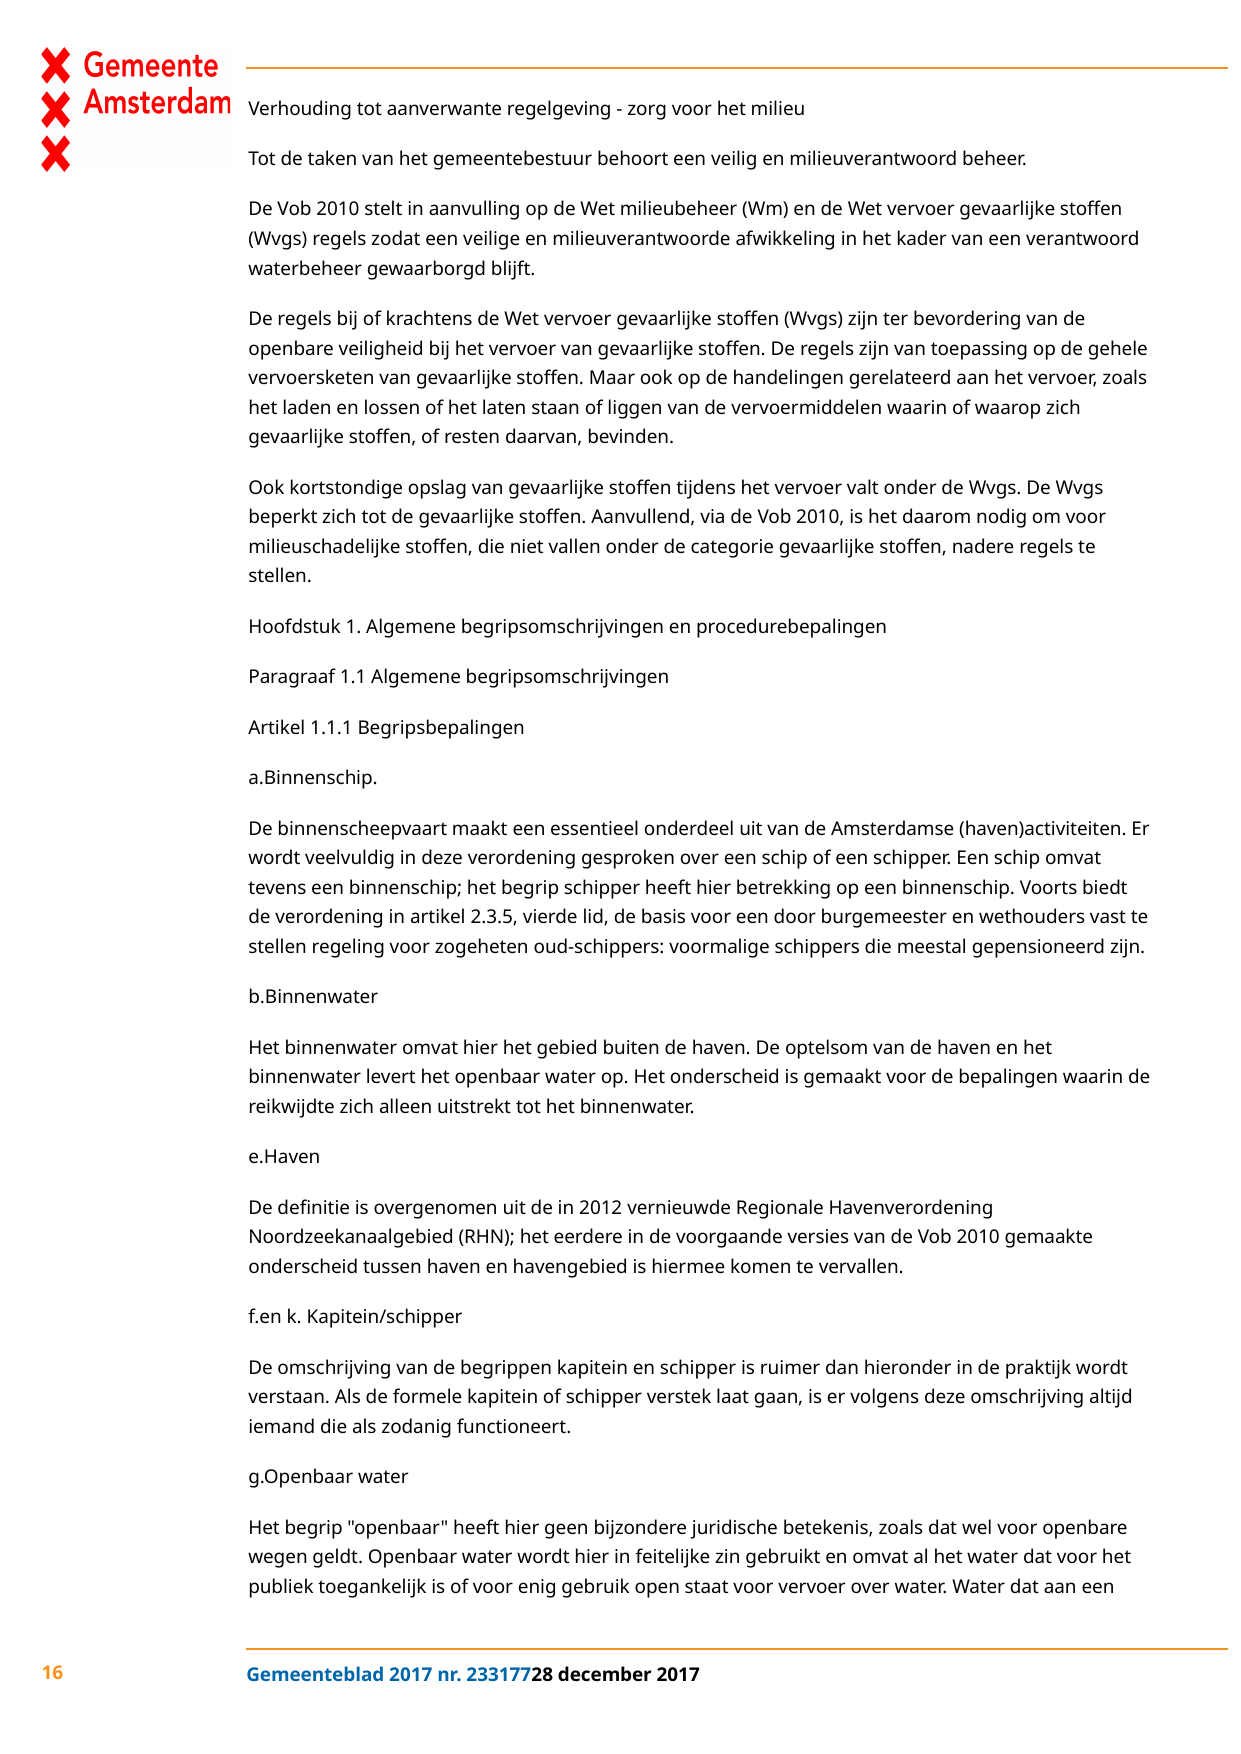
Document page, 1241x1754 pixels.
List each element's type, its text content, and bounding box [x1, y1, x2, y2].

text e.Haven [248, 1143, 1152, 1169]
text a.Binnenschip. [248, 764, 1152, 790]
text Verhouding tot aanverwante regelgeving - zorg voor het milieu [248, 95, 1152, 121]
picture [41, 47, 231, 172]
text b.Binnenwater [248, 983, 1152, 1009]
text g.Openbaar water [248, 1463, 1152, 1489]
text f.en k. Kapitein/schipper [248, 1303, 1152, 1329]
text Tot de taken van het gemeentebestuur behoort een veilig en milieuverantwoord beheer. [248, 145, 1152, 171]
text De definitie is overgenomen uit de in 2012 vernieuwde Regionale Havenverordening Noordzeekanaalgebied (RHN); het eerdere in de voorgaande versies van de Vob 2010 gemaakte onderscheid tussen haven en havengebied is hiermee komen te vervallen. [248, 1194, 1152, 1279]
text De omschrijving van de begrippen kapitein en schipper is ruimer dan hieronder in de praktijk wordt verstaan. Als de formele kapitein of schipper verstek laat gaan, is er volgens deze omschrijving altijd iemand die als zodanig functioneert. [248, 1354, 1152, 1439]
text Ook kortstondige opslag van gevaarlijke stoffen tijdens het vervoer valt onder de Wvgs. De Wvgs beperkt zich tot de gevaarlijke stoffen. Aanvullend, via de Vob 2010, is het daarom nodig om voor milieuschadelijke stoffen, die niet vallen onder de categorie gevaarlijke stoffen, nadere regels te stellen. [248, 474, 1152, 588]
text Hoofdstuk 1. Algemene begripsomschrijvingen en procedurebepalingen [248, 613, 1152, 639]
text Het begrip "openbaar" heeft hier geen bijzondere juridische betekenis, zoals dat wel voor openbare wegen geldt. Openbaar water wordt hier in feitelijke zin gebruikt en omvat al het water dat voor het publiek toegankelijk is of voor enig gebruik open staat voor vervoer over water. Water dat aan een [248, 1514, 1152, 1599]
text Het binnenwater omvat hier het gebied buiten de haven. De optelsom van de haven en het binnenwater levert het openbaar water op. Het onderscheid is gemaakt voor de bepalingen waarin de reikwijdte zich alleen uitstrekt tot het binnenwater. [248, 1034, 1152, 1119]
text Artikel 1.1.1 Begripsbepalingen [248, 714, 1152, 740]
text De regels bij of krachtens de Wet vervoer gevaarlijke stoffen (Wvgs) zijn ter bevordering van de openbare veiligheid bij het vervoer van gevaarlijke stoffen. De regels zijn van toepassing op de gehele vervoersketen van gevaarlijke stoffen. Maar ook op de handelingen gerelateerd aan het vervoer, zoals het laden en lossen of het laten staan of liggen van de vervoermiddelen waarin of waarop zich gevaarlijke stoffen, of resten daarvan, bevinden. [248, 305, 1152, 449]
text Paragraaf 1.1 Algemene begripsomschrijvingen [248, 663, 1152, 689]
text De Vob 2010 stelt in aanvulling op de Wet milieubeheer (Wm) en de Wet vervoer gevaarlijke stoffen (Wvgs) regels zodat een veilige en milieuverantwoorde afwikkeling in het kader van een verantwoord waterbeheer gewaarborgd blijft. [248, 196, 1152, 281]
text De binnenscheepvaart maakt een essentieel onderdeel uit van de Amsterdamse (haven)activiteiten. Er wordt veelvuldig in deze verordening gesproken over een schip of een schipper. Een schip omvat tevens een binnenschip; het begrip schipper heeft hier betrekking op een binnenschip. Voorts biedt de verordening in artikel 2.3.5, vierde lid, de basis voor een door burgemeester en wethouders vast te stellen regeling voor zogeheten oud-schippers: voormalige schippers die meestal gepensioneerd zijn. [248, 815, 1152, 959]
